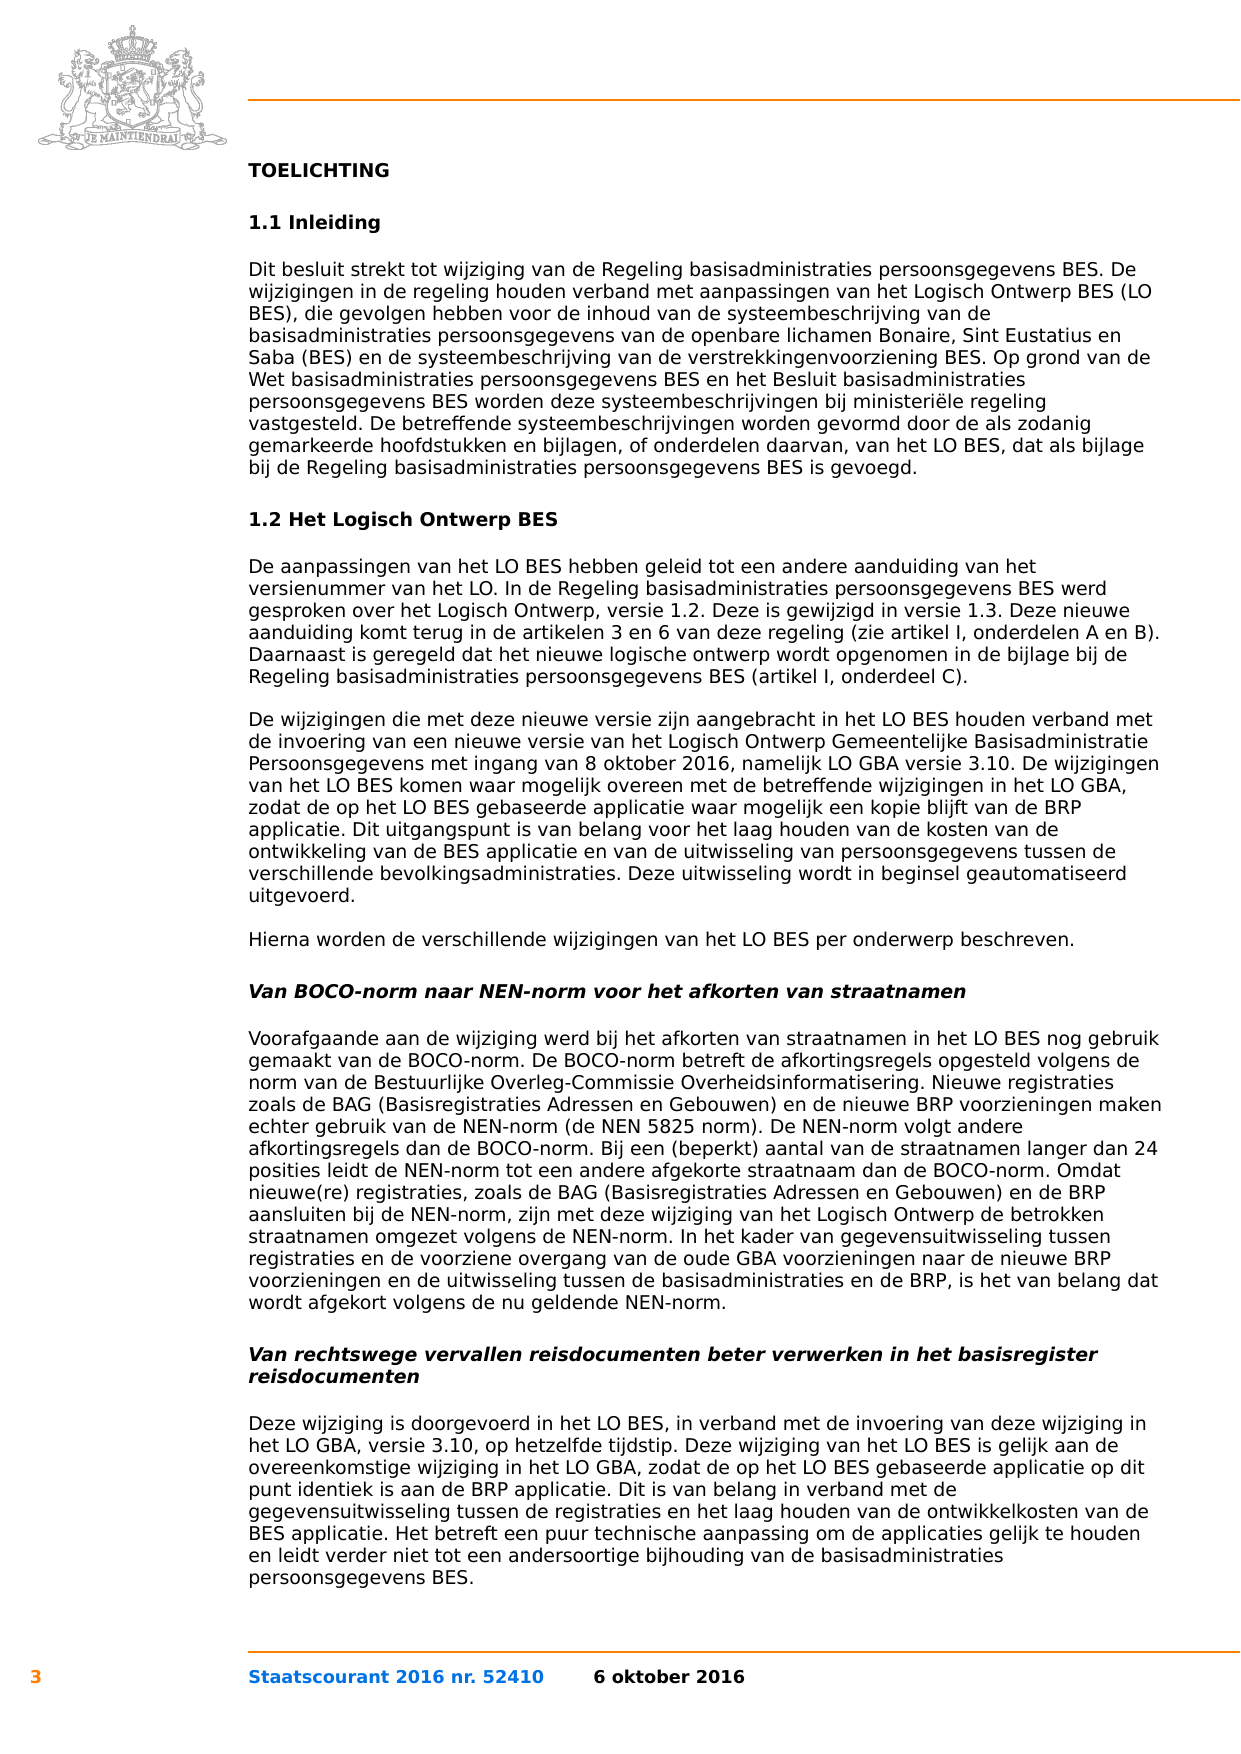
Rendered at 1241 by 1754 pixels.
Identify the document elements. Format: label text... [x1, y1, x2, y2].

text Hierna worden de verschillende wijzigingen van het LO BES per onderwerp beschreven. [248, 929, 1163, 951]
text Dit besluit strekt tot wijziging van de Regeling basisadministraties persoonsgegevens BES. De wijzigingen in de regeling houden verband met aanpassingen van het Logisch Ontwerp BES (LO BES), die gevolgen hebben voor de inhoud van de systeembeschrijving van de basisadministraties persoonsgegevens van de openbare lichamen Bonaire, Sint Eustatius en Saba (BES) en de systeembeschrijving van de verstrekkingenvoorziening BES. Op grond van de Wet basisadministraties persoonsgegevens BES en het Besluit basisadministraties persoonsgegevens BES worden deze systeembeschrijvingen bij ministeriële regeling vastgesteld. De betreffende systeembeschrijvingen worden gevormd door de als zodanig gemarkeerde hoofdstukken en bijlagen, of onderdelen daarvan, van het LO BES, dat als bijlage bij de Regeling basisadministraties persoonsgegevens BES is gevoegd. [248, 259, 1163, 479]
subtitle 1.1 Inleiding [248, 212, 1163, 234]
text Deze wijziging is doorgevoerd in het LO BES, in verband met de invoering van deze wijziging in het LO GBA, versie 3.10, op hetzelfde tijdstip. Deze wijziging van het LO BES is gelijk aan de overeenkomstige wijziging in het LO GBA, zodat de op het LO BES gebaseerde applicatie op dit punt identiek is aan de BRP applicatie. Dit is van belang in verband met de gegevensuitwisseling tussen de registraties en het laag houden van de ontwikkelkosten van de BES applicatie. Het betreft een puur technische aanpassing om de applicaties gelijk te houden en leidt verder niet tot een andersoortige bijhouding van de basisadministraties persoonsgegevens BES. [248, 1413, 1163, 1588]
text De aanpassingen van het LO BES hebben geleid tot een andere aanduiding van het versienummer van het LO. In de Regeling basisadministraties persoonsgegevens BES werd gesproken over het Logisch Ontwerp, versie 1.2. Deze is gewijzigd in versie 1.3. Deze nieuwe aanduiding komt terug in de artikelen 3 en 6 van deze regeling (zie artikel I, onderdelen A en B). Daarnaast is geregeld dat het nieuwe logische ontwerp wordt opgenomen in de bijlage bij de Regeling basisadministraties persoonsgegevens BES (artikel I, onderdeel C). [248, 556, 1163, 687]
text De wijzigingen die met deze nieuwe versie zijn aangebracht in het LO BES houden verband met de invoering van een nieuwe versie van het Logisch Ontwerp Gemeentelijke Basisadministratie Persoonsgegevens met ingang van 8 oktober 2016, namelijk LO GBA versie 3.10. De wijzigingen van het LO BES komen waar mogelijk overeen met de betreffende wijzigingen in het LO GBA, zodat de op het LO BES gebaseerde applicatie waar mogelijk een kopie blijft van de BRP applicatie. Dit uitgangspunt is van belang voor het laag houden van de kosten van de ontwikkeling van de BES applicatie en van de uitwisseling van persoonsgegevens tussen de verschillende bevolkingsadministraties. Deze uitwisseling wordt in beginsel geautomatiseerd uitgevoerd. [248, 709, 1163, 907]
subtitle TOELICHTING [248, 160, 1163, 182]
subtitle Van rechtswege vervallen reisdocumenten beter verwerken in het basisregister reisdocumenten [248, 1344, 1163, 1388]
subtitle 1.2 Het Logisch Ontwerp BES [248, 509, 1163, 531]
text Voorafgaande aan de wijziging werd bij het afkorten van straatnamen in het LO BES nog gebruik gemaakt van de BOCO-norm. De BOCO-norm betreft de afkortingsregels opgesteld volgens de norm van de Bestuurlijke Overleg-Commissie Overheidsinformatisering. Nieuwe registraties zoals de BAG (Basisregistraties Adressen en Gebouwen) en de nieuwe BRP voorzieningen maken echter gebruik van de NEN-norm (de NEN 5825 norm). De NEN-norm volgt andere afkortingsregels dan de BOCO-norm. Bij een (beperkt) aantal van de straatnamen langer dan 24 posities leidt de NEN-norm tot een andere afgekorte straatnaam dan de BOCO-norm. Omdat nieuwe(re) registraties, zoals de BAG (Basisregistraties Adressen en Gebouwen) en de BRP aansluiten bij de NEN-norm, zijn met deze wijziging van het Logisch Ontwerp de betrokken straatnamen omgezet volgens de NEN-norm. In het kader van gegevensuitwisseling tussen registraties en de voorziene overgang van de oude GBA voorzieningen naar de nieuwe BRP voorzieningen en de uitwisseling tussen de basisadministraties en de BRP, is het van belang dat wordt afgekort volgens de nu geldende NEN-norm. [248, 1028, 1163, 1314]
picture [38, 25, 227, 150]
subtitle Van BOCO-norm naar NEN-norm voor het afkorten van straatnamen [248, 981, 1163, 1003]
